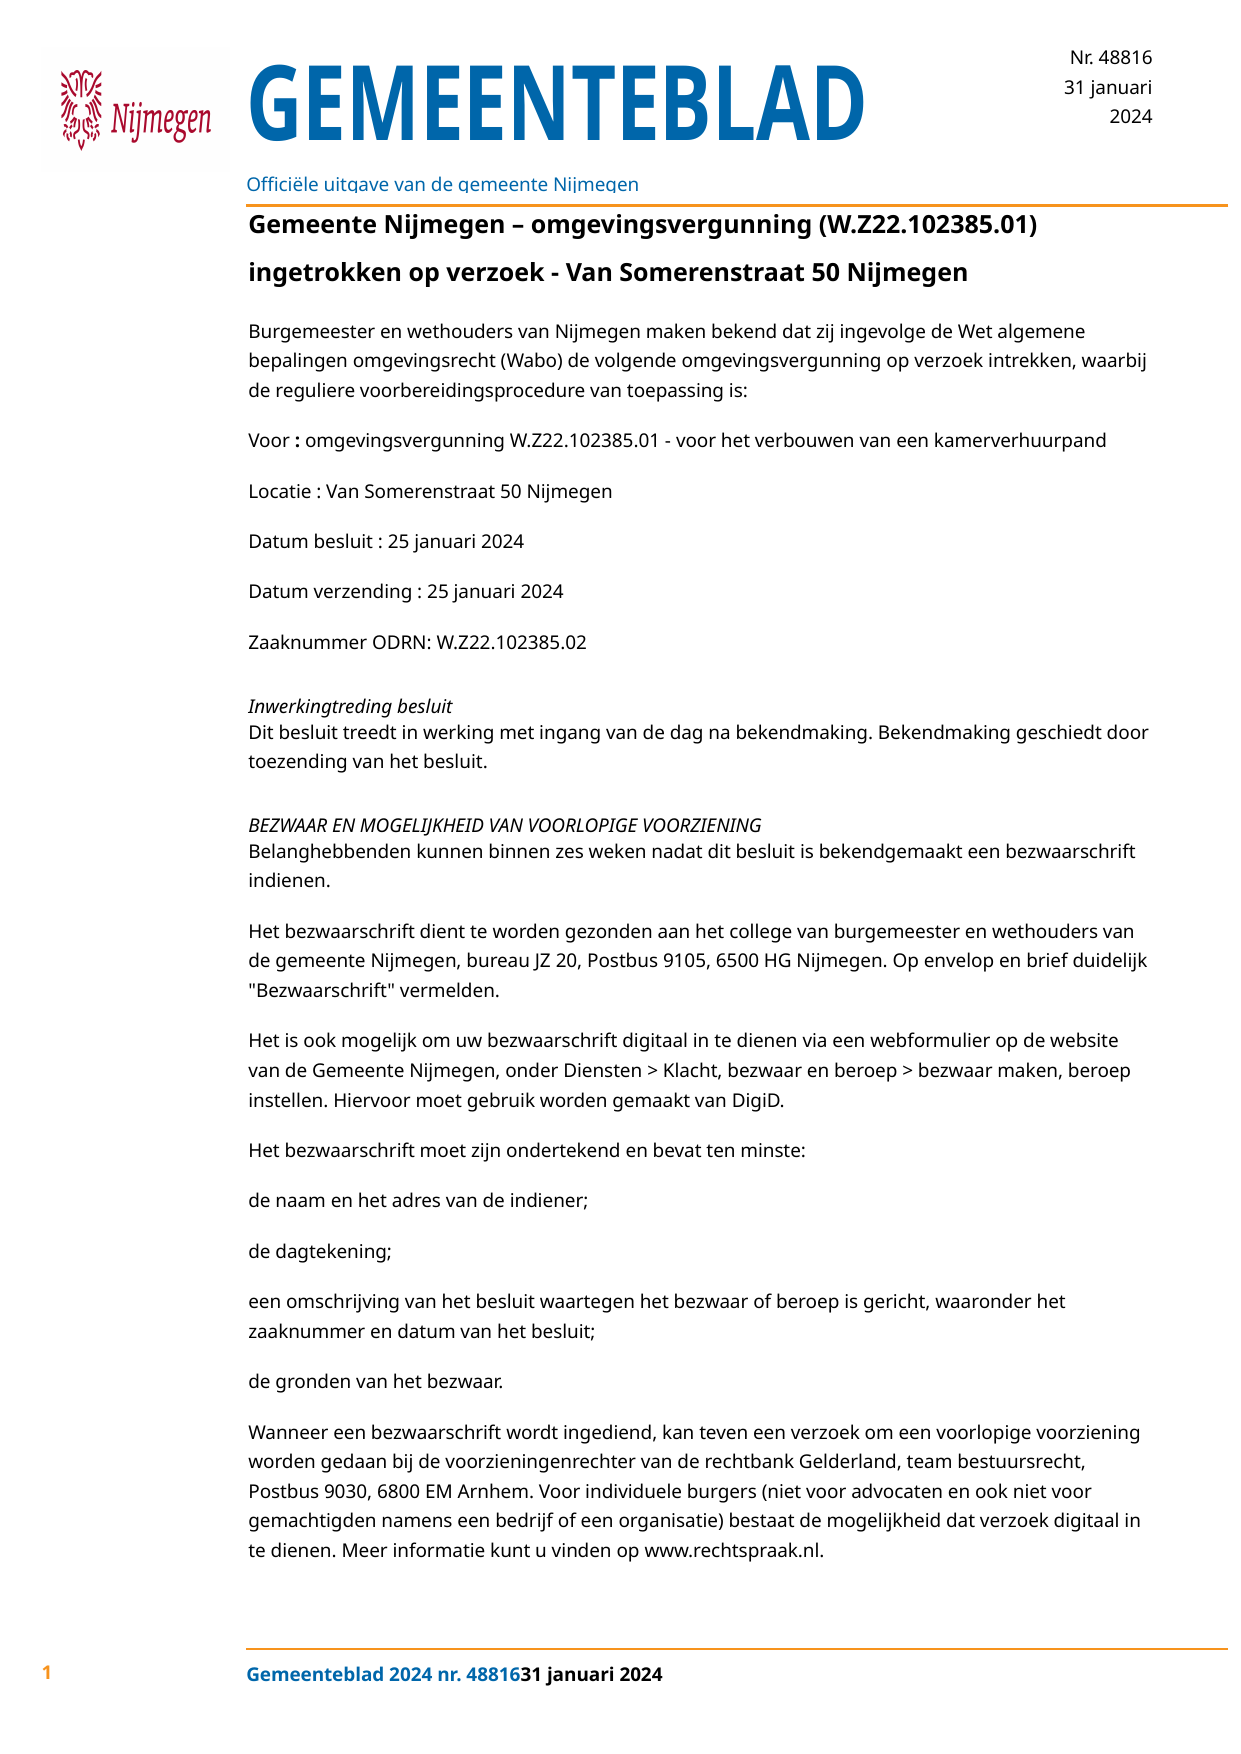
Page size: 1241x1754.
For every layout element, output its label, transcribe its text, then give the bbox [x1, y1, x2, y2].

text Datum besluit : 25 januari 2024 [248, 528, 1152, 554]
text Burgemeester en wethouders van Nijmegen maken bekend dat zij ingevolge de Wet algemene bepalingen omgevingsrecht (Wabo) de volgende omgevingsvergunning op verzoek intrekken, waarbij de reguliere voorbereidingsprocedure van toepassing is: [248, 318, 1152, 403]
text Inwerkingtreding besluit [248, 693, 1152, 719]
picture [41, 47, 231, 172]
text Gemeente Nijmegen – omgevingsvergunning (W.Z22.102385.01) ingetrokken op verzoek - Van Somerenstraat 50 Nijmegen [248, 207, 1152, 288]
text Voor : omgevingsvergunning W.Z22.102385.01 - voor het verbouwen van een kamerverhuurpand [248, 427, 1152, 453]
text de naam en het adres van de indiener; [248, 1188, 1152, 1213]
text Locatie : Van Somerenstraat 50 Nijmegen [248, 478, 1152, 504]
text Het bezwaarschrift moet zijn ondertekend en bevat ten minste: [248, 1137, 1152, 1163]
text Zaaknummer ODRN: W.Z22.102385.02 [248, 629, 1152, 655]
text Het is ook mogelijk om uw bezwaarschrift digitaal in te dienen via een webformulier op de website van de Gemeente Nijmegen, onder Diensten > Klacht, bezwaar en beroep > bezwaar maken, beroep instellen. Hiervoor moet gebruik worden gemaakt van DigiD. [248, 1028, 1152, 1113]
text BEZWAAR EN MOGELIJKHEID VAN VOORLOPIGE VOORZIENING [248, 812, 1152, 838]
text Dit besluit treedt in werking met ingang van de dag na bekendmaking. Bekendmaking geschiedt door toezending van het besluit. [248, 719, 1152, 774]
text Wanneer een bezwaarschrift wordt ingediend, kan teven een verzoek om een voorlopige voorziening worden gedaan bij de voorzieningenrechter van de rechtbank Gelderland, team bestuursrecht, Postbus 9030, 6800 EM Arnhem. Voor individuele burgers (niet voor advocaten en ook niet voor gemachtigden namens een bedrijf of een organisatie) bestaat de mogelijkheid dat verzoek digitaal in te dienen. Meer informatie kunt u vinden op www.rechtspraak.nl. [248, 1419, 1152, 1563]
text de dagtekening; [248, 1238, 1152, 1264]
text Belanghebbenden kunnen binnen zes weken nadat dit besluit is bekendgemaakt een bezwaarschrift indienen. [248, 838, 1152, 893]
text Datum verzending : 25 januari 2024 [248, 579, 1152, 604]
text de gronden van het bezwaar. [248, 1368, 1152, 1394]
text een omschrijving van het besluit waartegen het bezwaar of beroep is gericht, waaronder het zaaknummer en datum van het besluit; [248, 1288, 1152, 1344]
text Het bezwaarschrift dient te worden gezonden aan het college van burgemeester en wethouders van de gemeente Nijmegen, bureau JZ 20, Postbus 9105, 6500 HG Nijmegen. Op envelop en brief duidelijk "Bezwaarschrift" vermelden. [248, 918, 1152, 1003]
